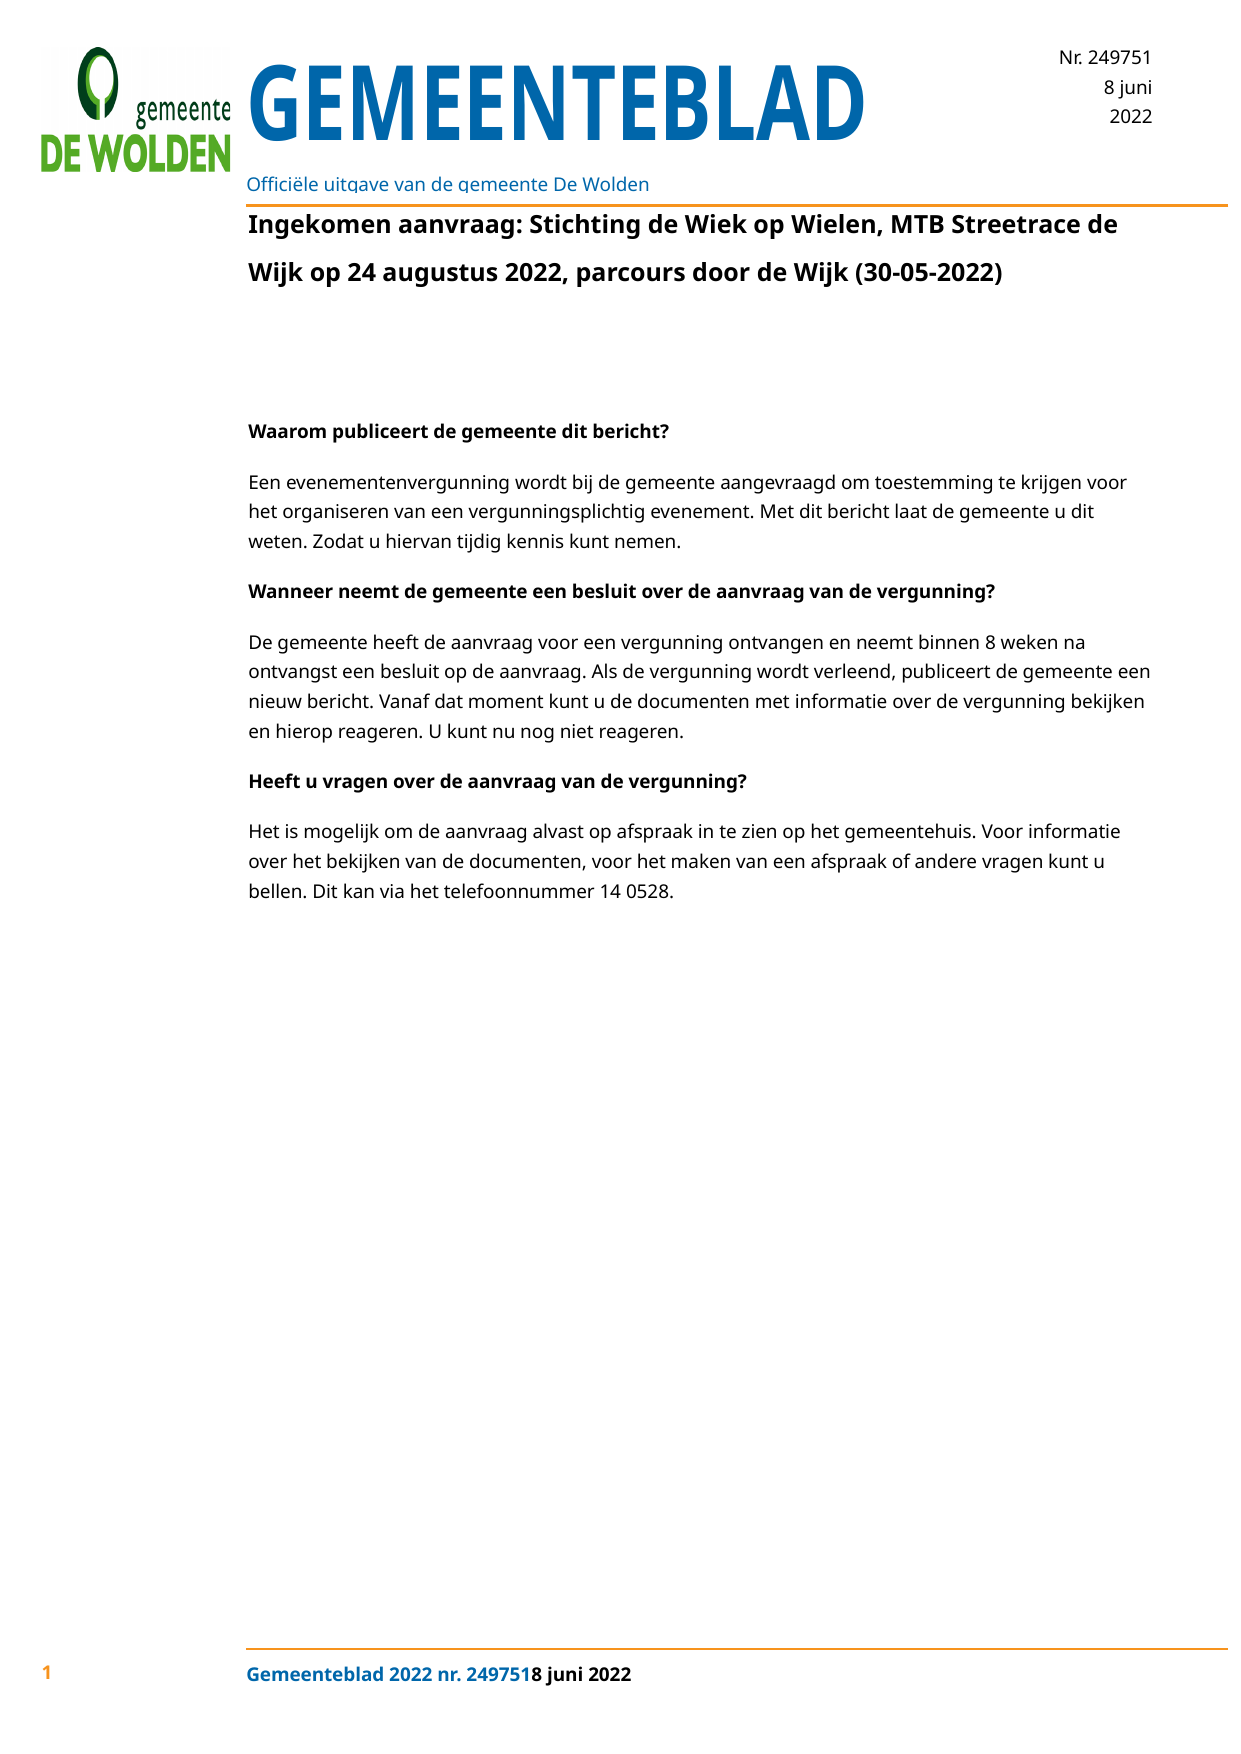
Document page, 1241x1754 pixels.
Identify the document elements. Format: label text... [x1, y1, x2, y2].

text Heeft u vragen over de aanvraag van de vergunning? [248, 768, 1152, 794]
text De gemeente heeft de aanvraag voor een vergunning ontvangen en neemt binnen 8 weken na ontvangst een besluit op de aanvraag. Als de vergunning wordt verleend, publiceert de gemeente een nieuw bericht. Vanaf dat moment kunt u de documenten met informatie over de vergunning bekijken en hierop reageren. U kunt nu nog niet reageren. [248, 629, 1152, 744]
text Een evenementenvergunning wordt bij de gemeente aangevraagd om toestemming te krijgen voor het organiseren van een vergunningsplichtig evenement. Met dit bericht laat de gemeente u dit weten. Zodat u hiervan tijdig kennis kunt nemen. [248, 469, 1152, 554]
text Waarom publiceert de gemeente dit bericht? [248, 419, 1152, 444]
text Wanneer neemt de gemeente een besluit over de aanvraag van de vergunning? [248, 579, 1152, 604]
text Het is mogelijk om de aanvraag alvast op afspraak in te zien op het gemeentehuis. Voor informatie over het bekijken van de documenten, voor het maken van een afspraak of andere vragen kunt u bellen. Dit kan via het telefoonnummer 14 0528. [248, 819, 1152, 904]
text Ingekomen aanvraag: Stichting de Wiek op Wielen, MTB Streetrace de Wijk op 24 augustus 2022, parcours door de Wijk (30-05-2022) [248, 207, 1152, 288]
picture [41, 47, 231, 172]
